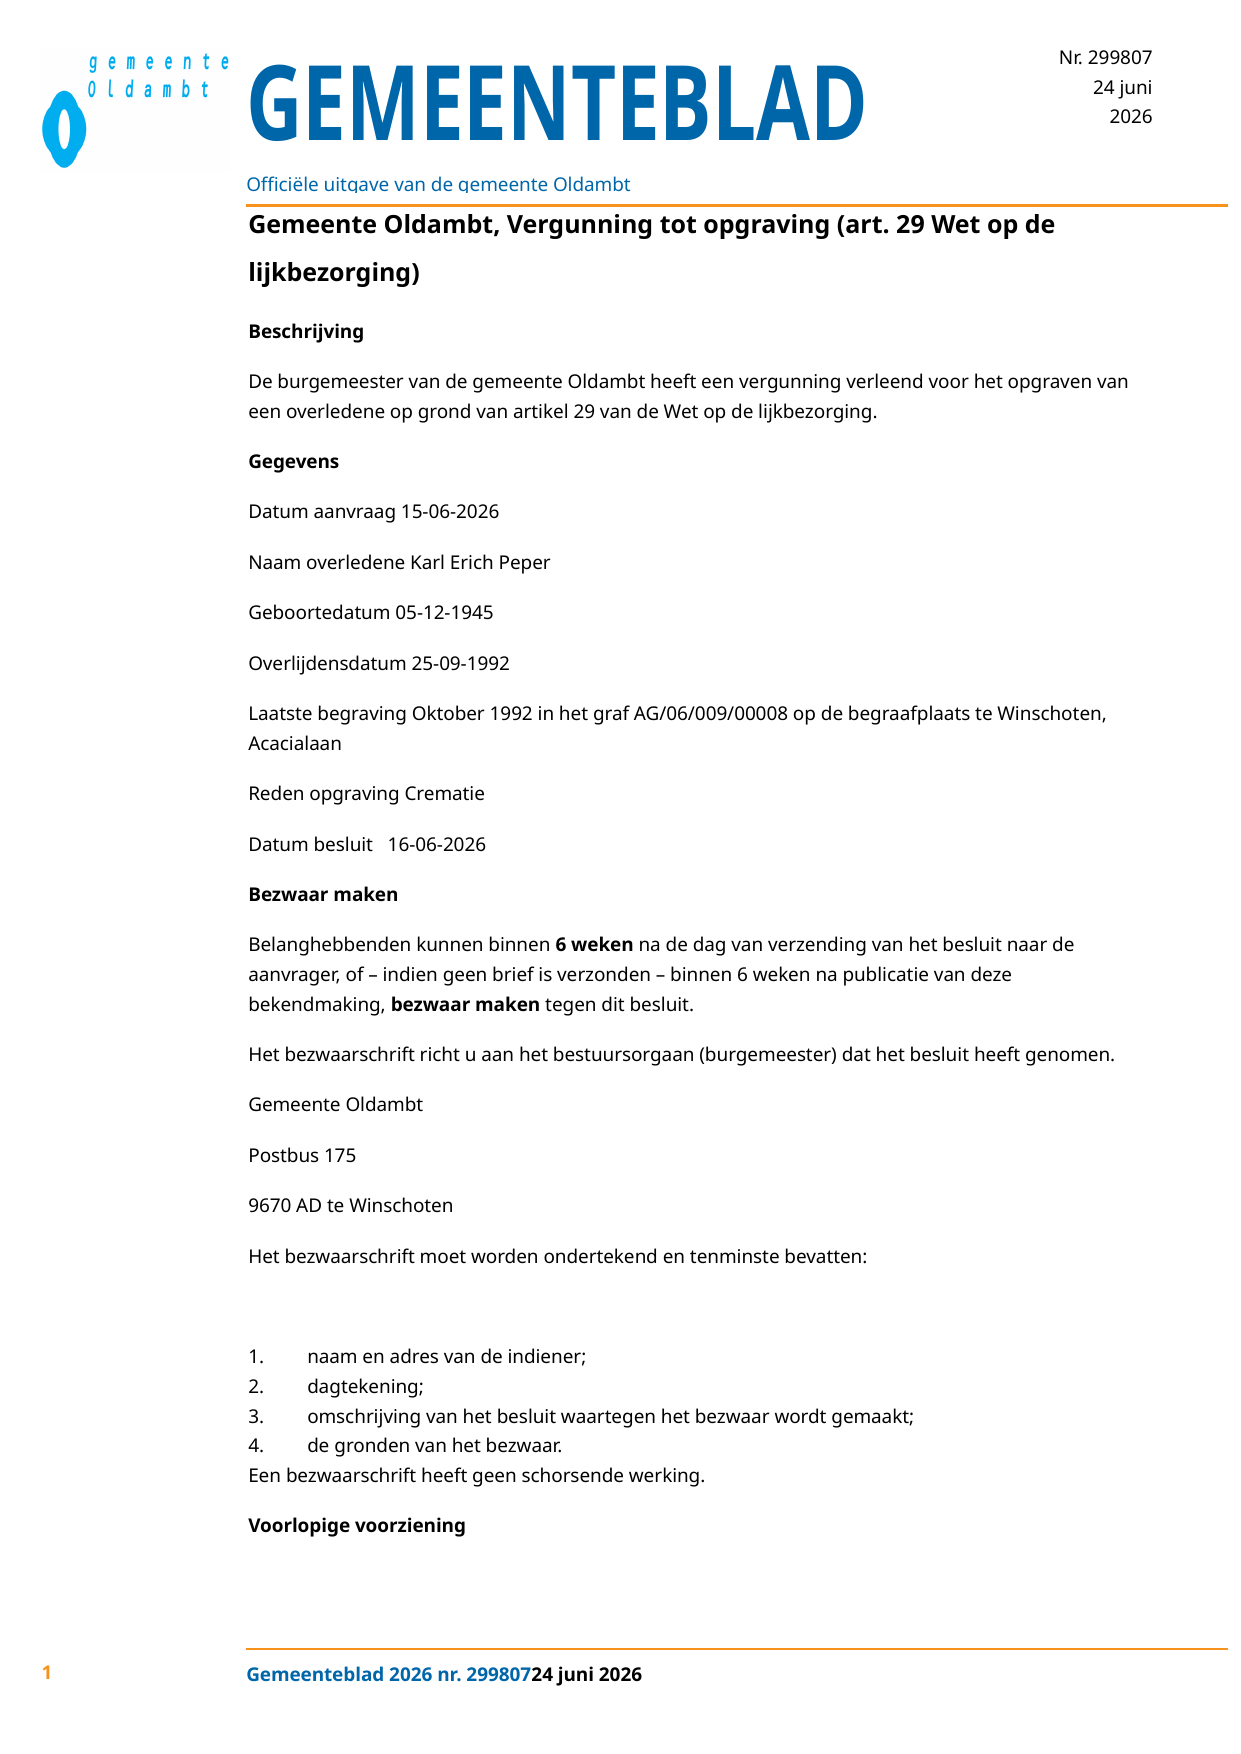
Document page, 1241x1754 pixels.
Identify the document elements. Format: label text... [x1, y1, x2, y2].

text De burgemeester van de gemeente Oldambt heeft een vergunning verleend voor het opgraven van een overledene op grond van artikel 29 van de Wet op de lijkbezorging. [248, 368, 1152, 424]
text Een bezwaarschrift heeft geen schorsende werking. [248, 1462, 1152, 1488]
text Geboortedatum 05-12-1945 [248, 599, 1152, 625]
text Beschrijving [248, 318, 1152, 344]
text Belanghebbenden kunnen binnen 6 weken na de dag van verzending van het besluit naar de aanvrager, of – indien geen brief is verzonden – binnen 6 weken na publicatie van deze bekendmaking, bezwaar maken tegen dit besluit. [248, 932, 1152, 1017]
text Bezwaar maken [248, 881, 1152, 907]
text Gemeente Oldambt [248, 1092, 1152, 1117]
text Het bezwaarschrift richt u aan het bestuursorgaan (burgemeester) dat het besluit heeft genomen. [248, 1041, 1152, 1067]
text Overlijdensdatum 25-09-1992 [248, 650, 1152, 676]
picture [41, 47, 231, 172]
text Laatste begraving Oktober 1992 in het graf AG/06/009/00008 op de begraafplaats te Winschoten, Acacialaan [248, 700, 1152, 756]
list omschrijving van het besluit waartegen het bezwaar wordt gemaakt; [248, 1403, 1152, 1429]
list de gronden van het bezwaar. [248, 1432, 1152, 1458]
text Datum aanvraag 15-06-2026 [248, 499, 1152, 524]
text Naam overledene Karl Erich Peper [248, 549, 1152, 575]
list naam en adres van de indiener; [248, 1344, 1152, 1369]
list dagtekening; [248, 1373, 1152, 1399]
text Postbus 175 [248, 1142, 1152, 1168]
text Het bezwaarschrift moet worden ondertekend en tenminste bevatten: [248, 1243, 1152, 1269]
text Voorlopige voorziening [248, 1512, 1152, 1538]
text Reden opgraving Crematie [248, 780, 1152, 806]
text Datum besluit 16-06-2026 [248, 831, 1152, 857]
text 9670 AD te Winschoten [248, 1192, 1152, 1218]
text Gegevens [248, 448, 1152, 474]
text Gemeente Oldambt, Vergunning tot opgraving (art. 29 Wet op de lijkbezorging) [248, 207, 1152, 288]
